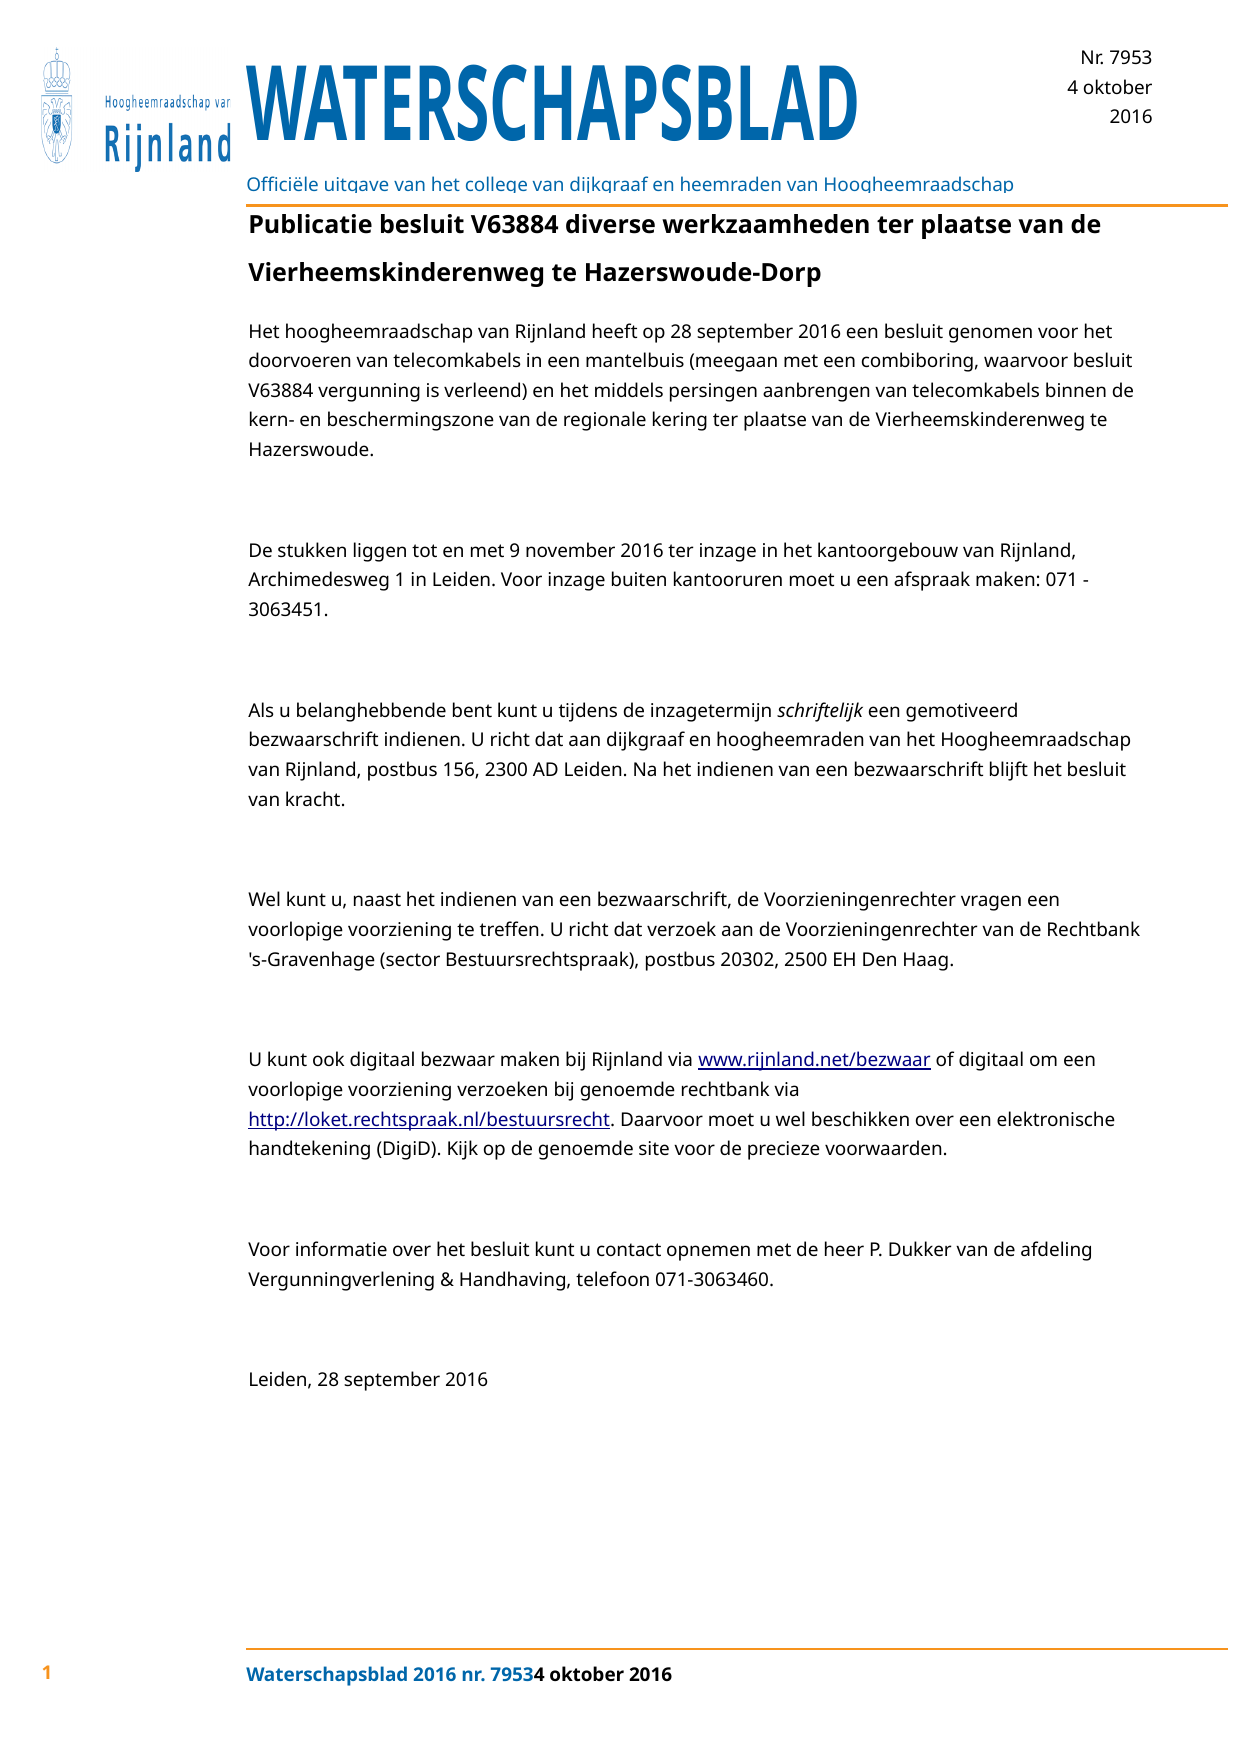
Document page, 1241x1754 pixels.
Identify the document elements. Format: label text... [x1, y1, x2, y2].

text Als u belanghebbende bent kunt u tijdens de inzagetermijn schriftelijk een gemotiveerd bezwaarschrift indienen. U richt dat aan dijkgraaf en hoogheemraden van het Hoogheemraadschap van Rijnland, postbus 156, 2300 AD Leiden. Na het indienen van een bezwaarschrift blijft het besluit van kracht. [248, 697, 1152, 812]
text Voor informatie over het besluit kunt u contact opnemen met de heer P. Dukker van de afdeling Vergunningverlening & Handhaving, telefoon 071-3063460. [248, 1236, 1152, 1292]
text Het hoogheemraadschap van Rijnland heeft op 28 september 2016 een besluit genomen voor het doorvoeren van telecomkabels in een mantelbuis (meegaan met een combiboring, waarvoor besluit V63884 vergunning is verleend) en het middels persingen aanbrengen van telecomkabels binnen de kern- en beschermingszone van de regionale kering ter plaatse van de Vierheemskinderenweg te Hazerswoude. [248, 318, 1152, 462]
text Wel kunt u, naast het indienen van een bezwaarschrift, de Voorzieningenrechter vragen een voorlopige voorziening te treffen. U richt dat verzoek aan de Voorzieningenrechter van de Rechtbank 's-Gravenhage (sector Bestuursrechtspraak), postbus 20302, 2500 EH Den Haag. [248, 887, 1152, 972]
text Publicatie besluit V63884 diverse werkzaamheden ter plaatse van de Vierheemskinderenweg te Hazerswoude-Dorp [248, 207, 1152, 288]
text Leiden, 28 september 2016 [248, 1367, 1152, 1392]
picture [41, 47, 231, 172]
text U kunt ook digitaal bezwaar maken bij Rijnland via www.rijnland.net/bezwaar of digitaal om een voorlopige voorziening verzoeken bij genoemde rechtbank via http://loket.rechtspraak.nl/bestuursrecht. Daarvoor moet u wel beschikken over een elektronische handtekening (DigiD). Kijk op de genoemde site voor de precieze voorwaarden. [248, 1047, 1152, 1161]
text De stukken liggen tot en met 9 november 2016 ter inzage in het kantoorgebouw van Rijnland, Archimedesweg 1 in Leiden. Voor inzage buiten kantooruren moet u een afspraak maken: 071 - 3063451. [248, 537, 1152, 622]
